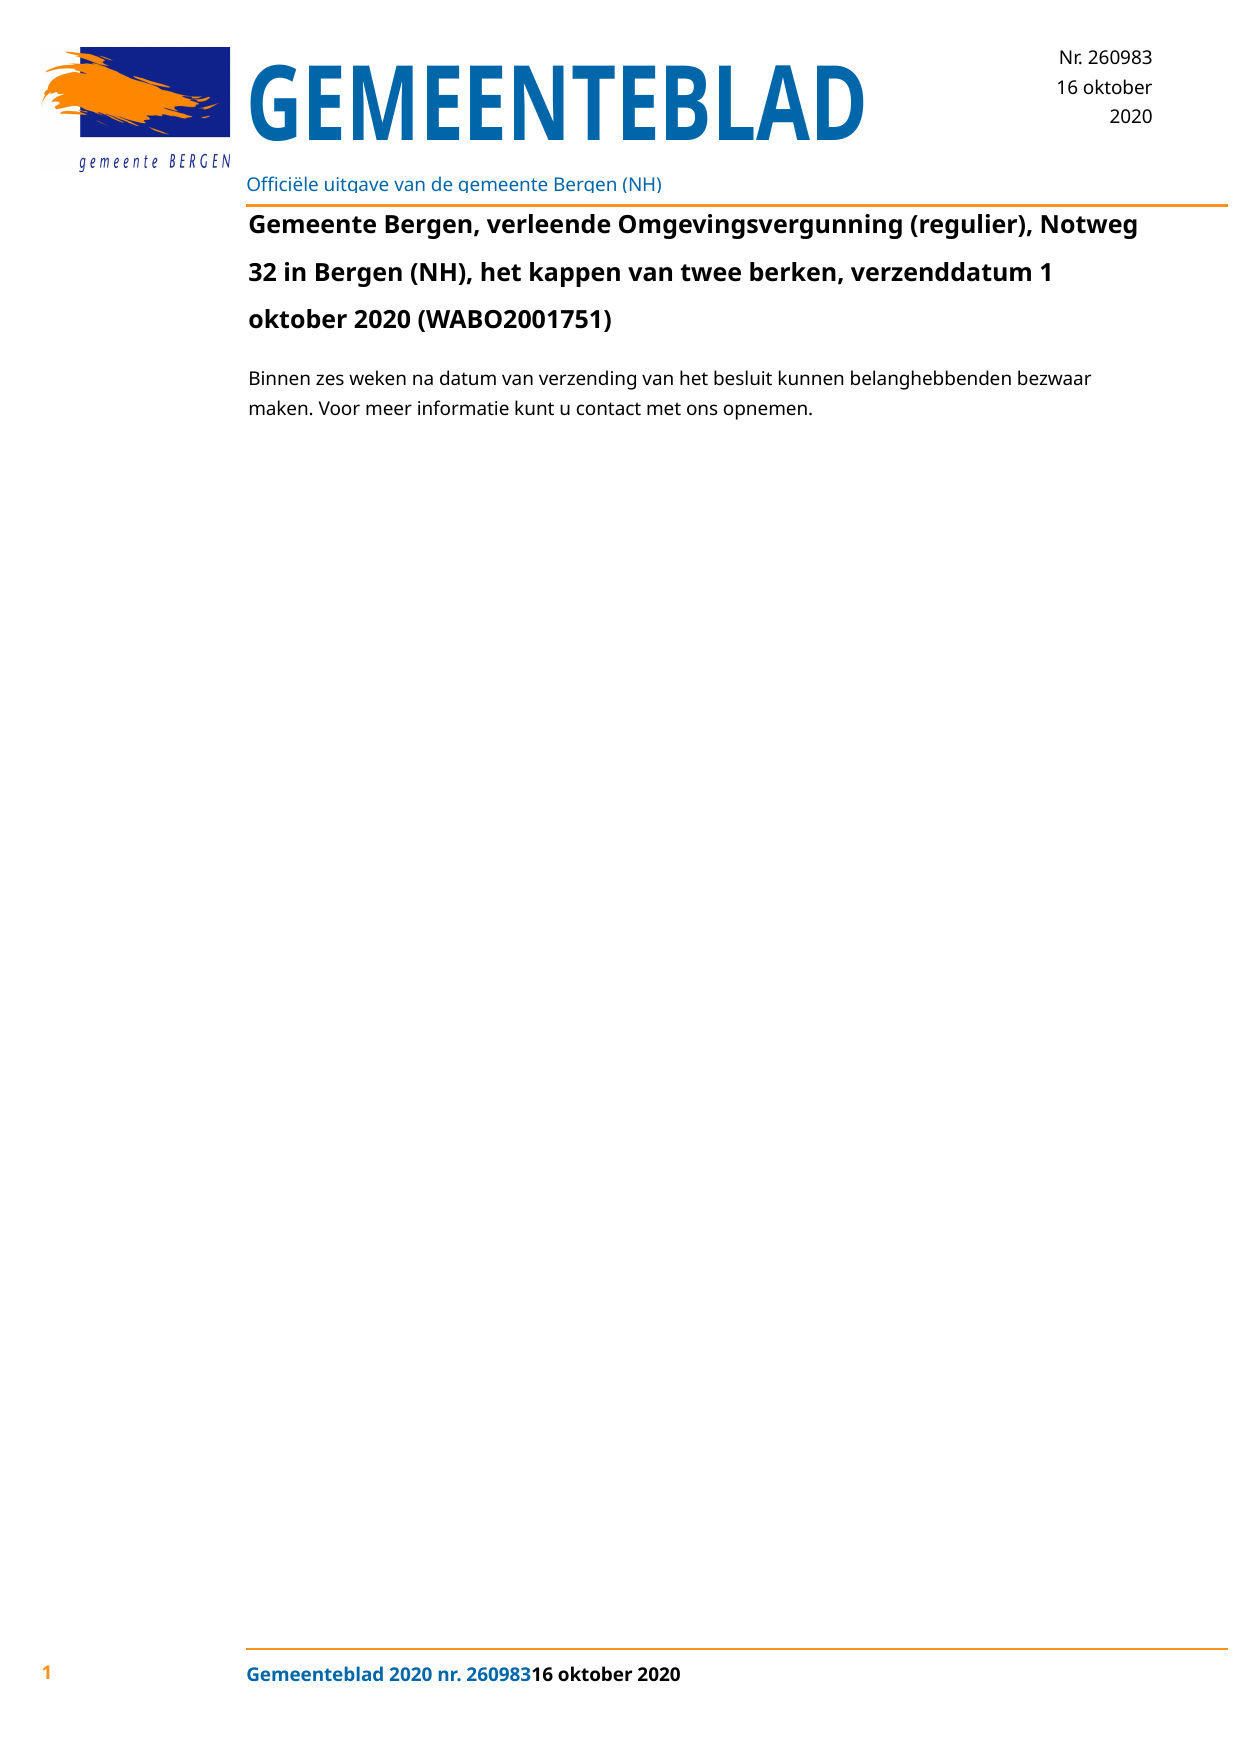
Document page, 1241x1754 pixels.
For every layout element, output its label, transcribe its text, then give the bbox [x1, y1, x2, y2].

text Binnen zes weken na datum van verzending van het besluit kunnen belanghebbenden bezwaar maken. Voor meer informatie kunt u contact met ons opnemen. [248, 366, 1152, 421]
picture [41, 47, 231, 172]
text Gemeente Bergen, verleende Omgevingsvergunning (regulier), Notweg 32 in Bergen (NH), het kappen van twee berken, verzenddatum 1 oktober 2020 (WABO2001751) [248, 207, 1152, 336]
